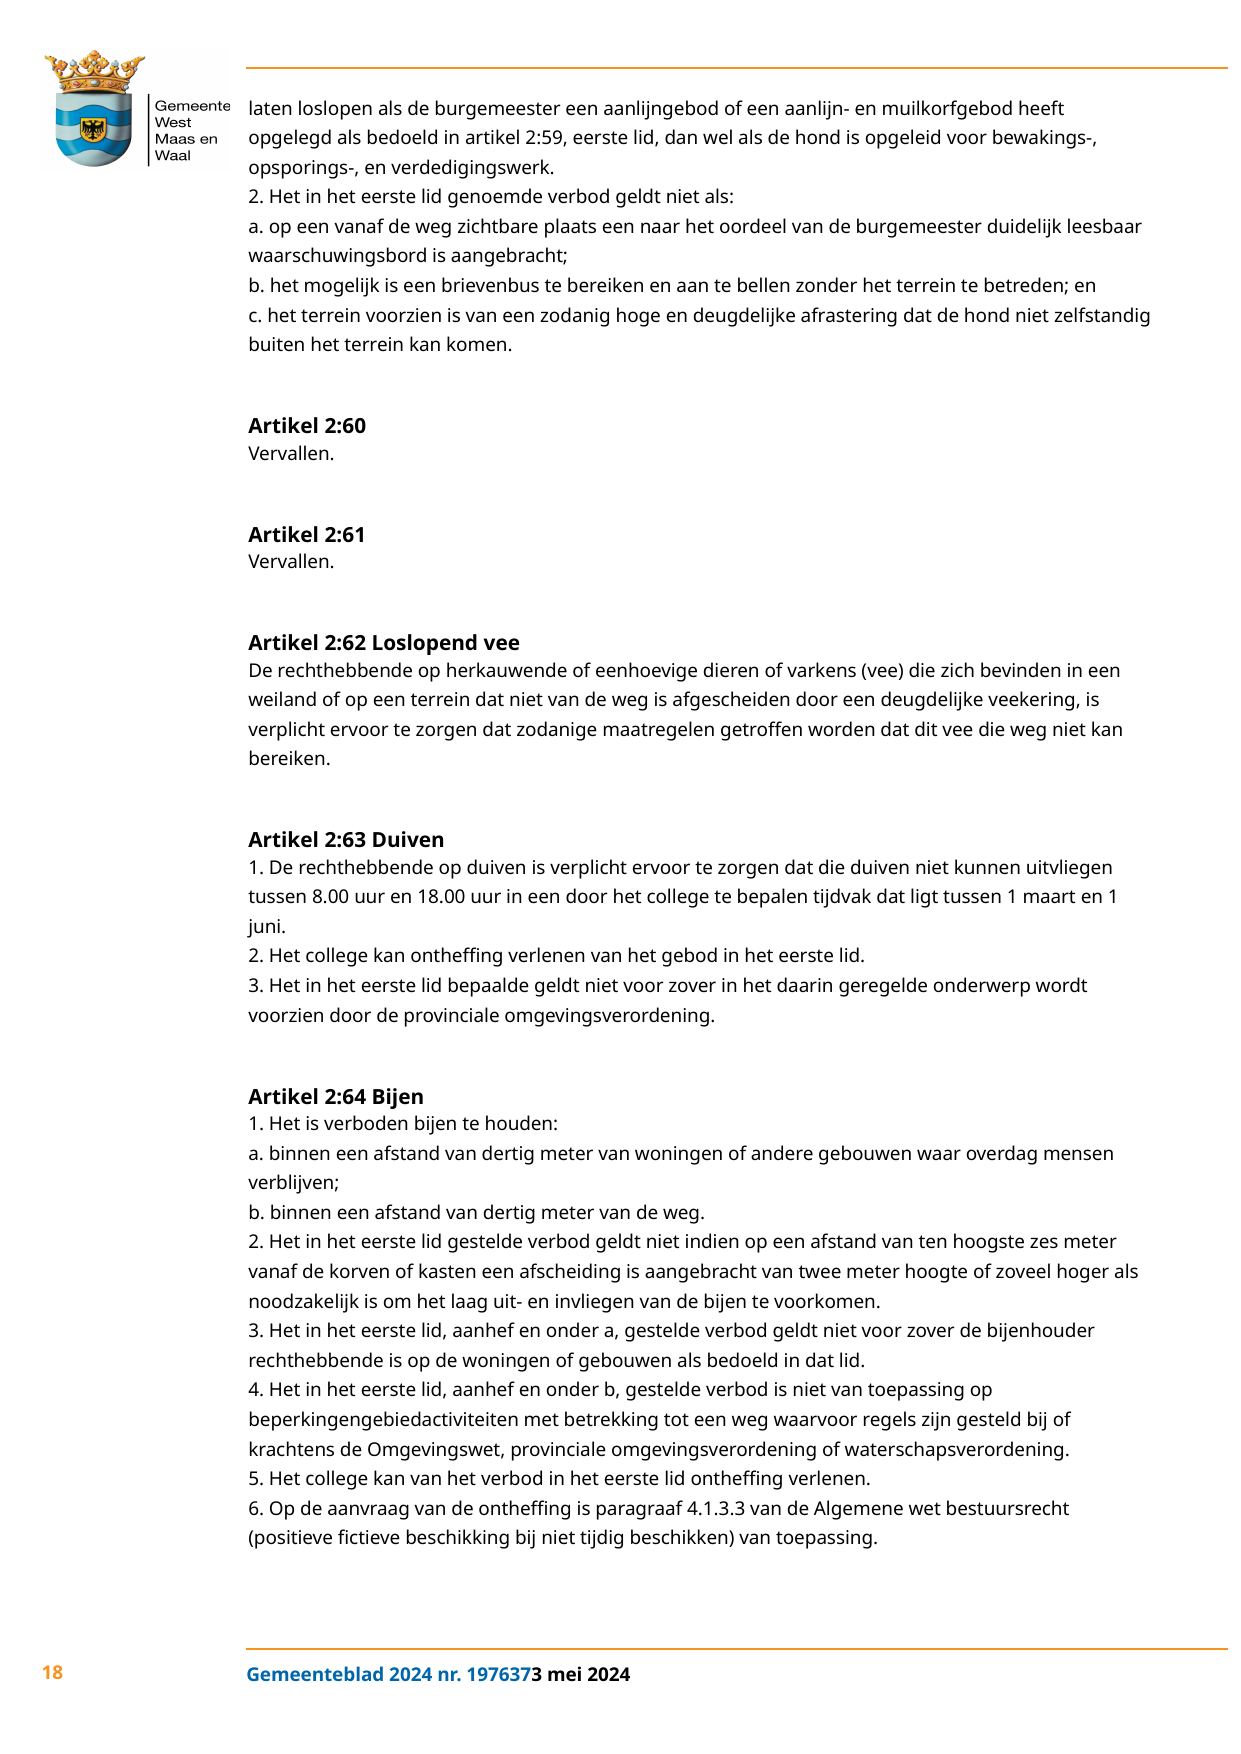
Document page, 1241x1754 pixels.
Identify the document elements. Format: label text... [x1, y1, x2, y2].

text Artikel 2:60 [248, 411, 1152, 440]
text De rechthebbende op herkauwende of eenhoevige dieren of varkens (vee) die zich bevinden in een weiland of op een terrein dat niet van de weg is afgescheiden door een deugdelijke veekering, is verplicht ervoor te zorgen dat zodanige maatregelen getroffen worden dat dit vee die weg niet kan bereiken. [248, 657, 1152, 771]
text a. binnen een afstand van dertig meter van woningen of andere gebouwen waar overdag mensen verblijven; [248, 1140, 1152, 1195]
text 2. Het in het eerste lid gestelde verbod geldt niet indien op een afstand van ten hoogste zes meter vanaf de korven of kasten een afscheiding is aangebracht van twee meter hoogte of zoveel hoger als noodzakelijk is om het laag uit- en invliegen van de bijen te voorkomen. [248, 1229, 1152, 1313]
text laten loslopen als de burgemeester een aanlijngebod of een aanlijn- en muilkorfgebod heeft opgelegd als bedoeld in artikel 2:59, eerste lid, dan wel als de hond is opgeleid voor bewakings-, opsporings-, en verdedigingswerk. [248, 95, 1152, 180]
text Vervallen. [248, 440, 1152, 466]
picture [41, 47, 231, 172]
text 3. Het in het eerste lid, aanhef en onder a, gestelde verbod geldt niet voor zover de bijenhouder rechthebbende is op de woningen of gebouwen als bedoeld in dat lid. [248, 1317, 1152, 1373]
text Artikel 2:61 [248, 520, 1152, 548]
text b. het mogelijk is een brievenbus te bereiken en aan te bellen zonder het terrein te betreden; en [248, 272, 1152, 298]
text Artikel 2:63 Duiven [248, 826, 1152, 854]
text Artikel 2:64 Bijen [248, 1082, 1152, 1110]
text 5. Het college kan van het verbod in het eerste lid ontheffing verlenen. [248, 1465, 1152, 1491]
text Artikel 2:62 Loslopend vee [248, 628, 1152, 657]
text b. binnen een afstand van dertig meter van de weg. [248, 1199, 1152, 1225]
text a. op een vanaf de weg zichtbare plaats een naar het oordeel van de burgemeester duidelijk leesbaar waarschuwingsbord is aangebracht; [248, 213, 1152, 268]
text 4. Het in het eerste lid, aanhef en onder b, gestelde verbod is niet van toepassing op beperkingengebiedactiviteiten met betrekking tot een weg waarvoor regels zijn gesteld bij of krachtens de Omgevingswet, provinciale omgevingsverordening of waterschapsverordening. [248, 1377, 1152, 1461]
text 1. Het is verboden bijen te houden: [248, 1110, 1152, 1136]
text Vervallen. [248, 548, 1152, 574]
text c. het terrein voorzien is van een zodanig hoge en deugdelijke afrastering dat de hond niet zelfstandig buiten het terrein kan komen. [248, 302, 1152, 357]
text 6. Op de aanvraag van de ontheffing is paragraaf 4.1.3.3 van de Algemene wet bestuursrecht (positieve fictieve beschikking bij niet tijdig beschikken) van toepassing. [248, 1495, 1152, 1550]
text 2. Het in het eerste lid genoemde verbod geldt niet als: [248, 183, 1152, 209]
text 2. Het college kan ontheffing verlenen van het gebod in het eerste lid. [248, 943, 1152, 968]
text 3. Het in het eerste lid bepaalde geldt niet voor zover in het daarin geregelde onderwerp wordt voorzien door de provinciale omgevingsverordening. [248, 972, 1152, 1028]
text 1. De rechthebbende op duiven is verplicht ervoor te zorgen dat die duiven niet kunnen uitvliegen tussen 8.00 uur en 18.00 uur in een door het college te bepalen tijdvak dat ligt tussen 1 maart en 1 juni. [248, 854, 1152, 939]
